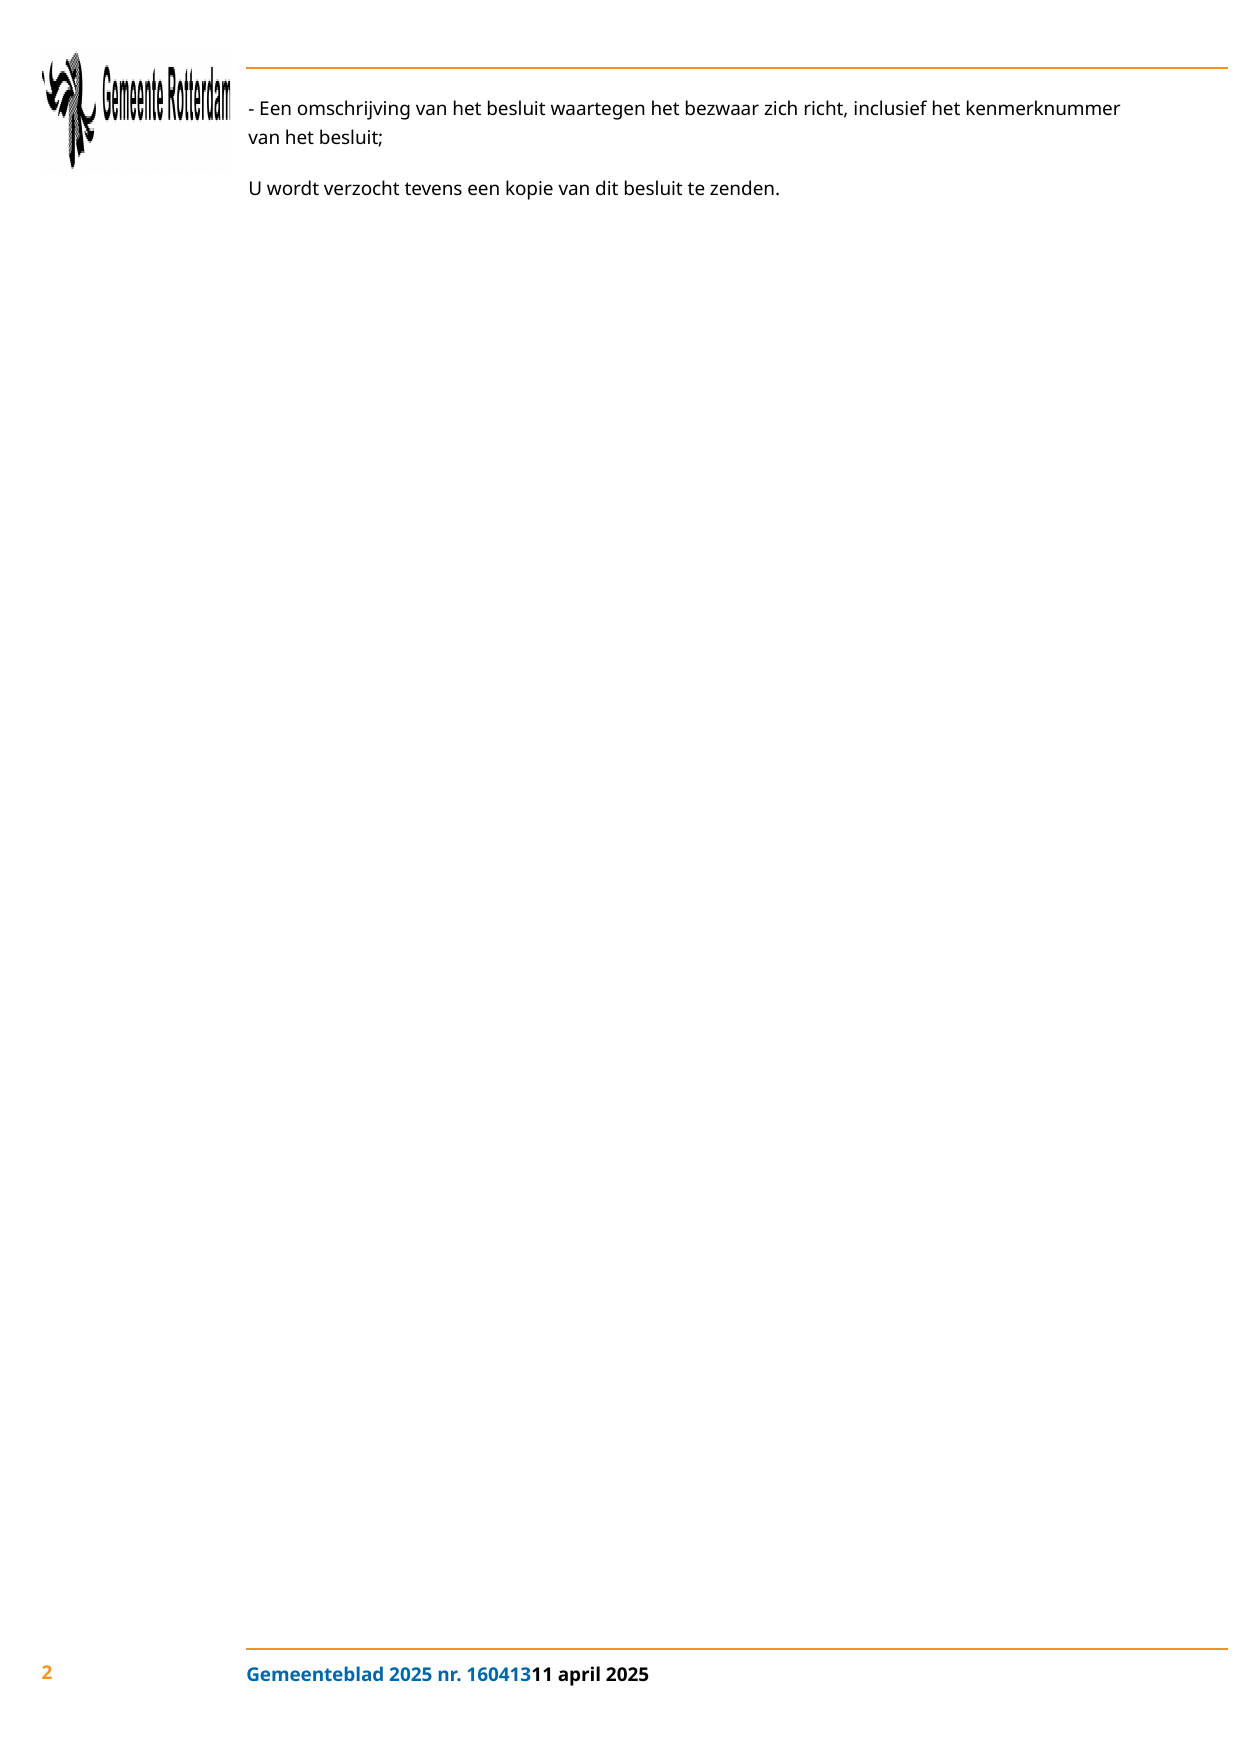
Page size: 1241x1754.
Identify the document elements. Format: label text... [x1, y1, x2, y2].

text U wordt verzocht tevens een kopie van dit besluit te zenden. [248, 175, 1152, 201]
picture [41, 47, 231, 172]
text - Een omschrijving van het besluit waartegen het bezwaar zich richt, inclusief het kenmerknummer van het besluit; [248, 95, 1152, 150]
